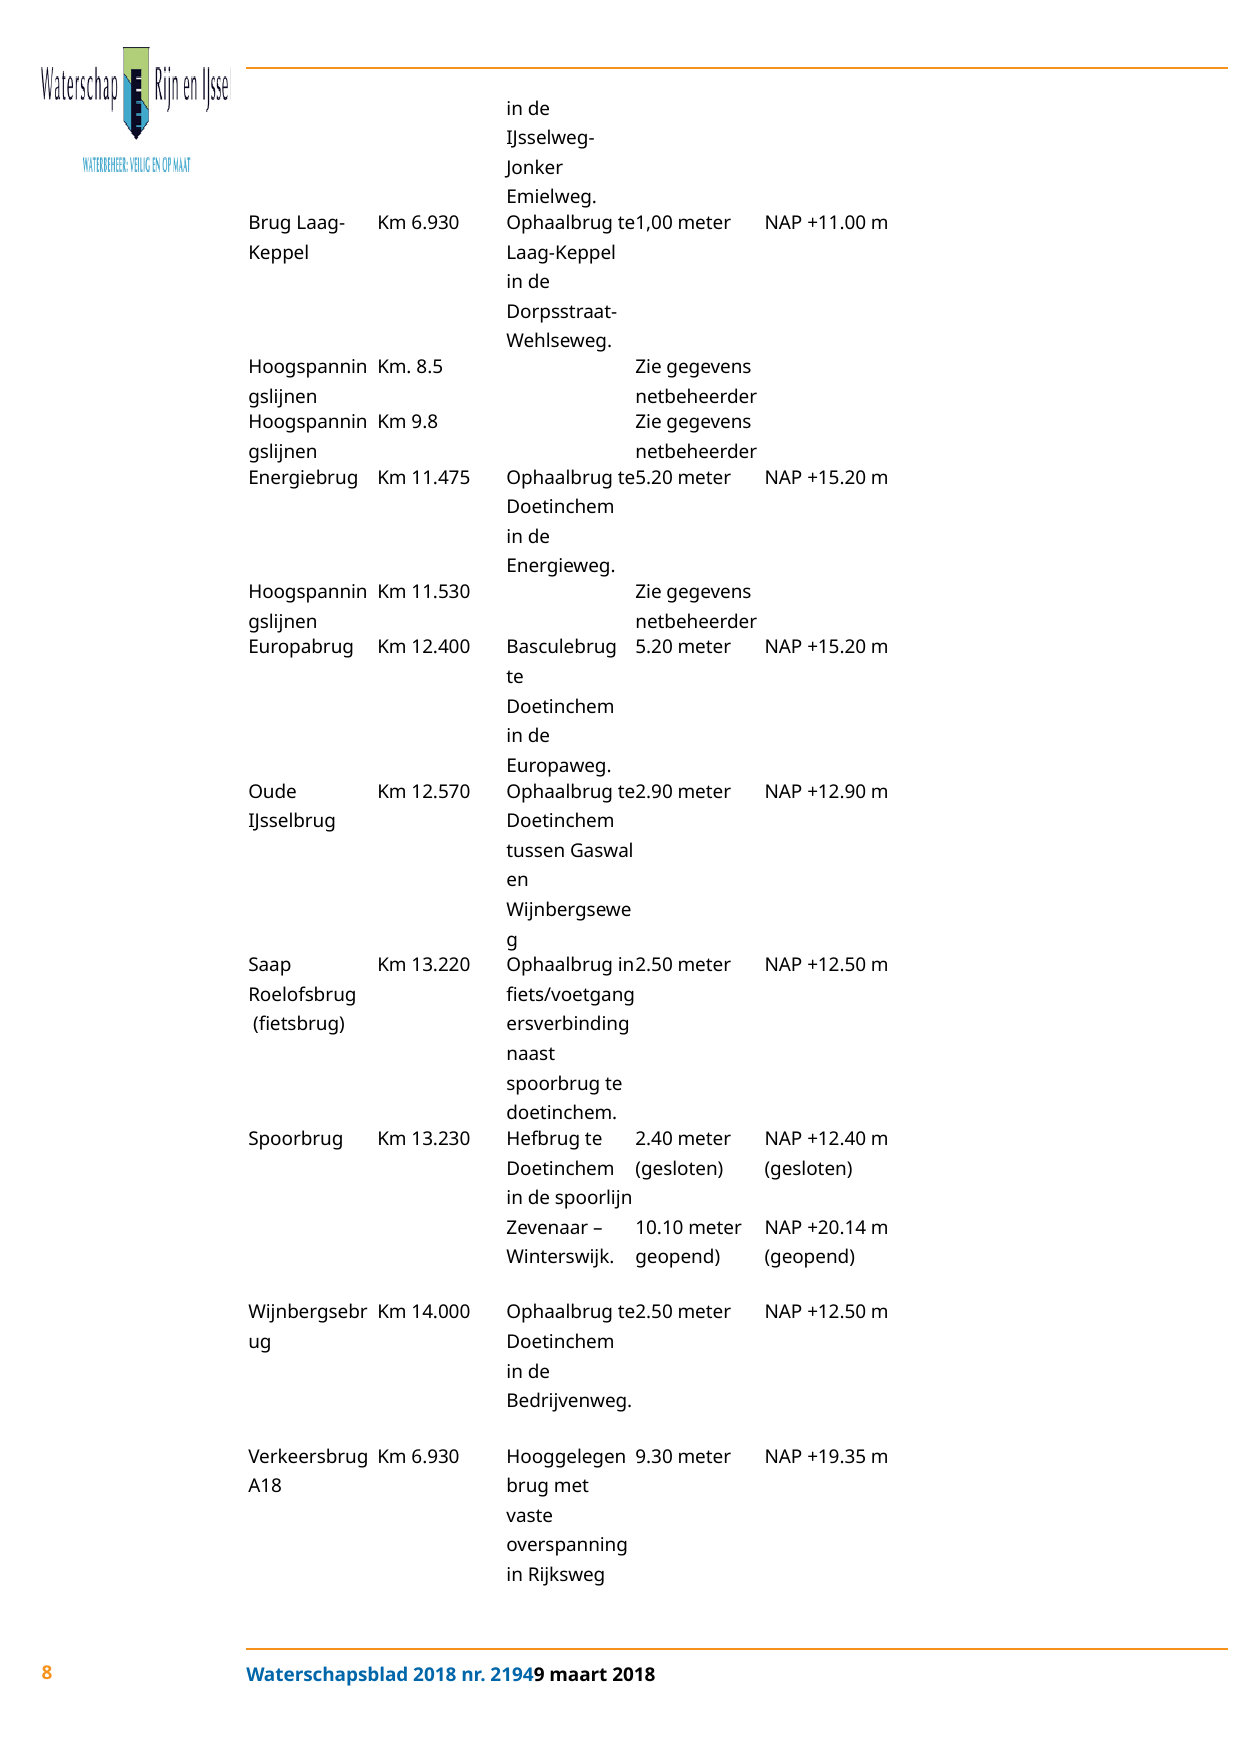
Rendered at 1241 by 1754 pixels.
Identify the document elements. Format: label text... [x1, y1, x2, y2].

table_cell Hoogspanningslijnen [248, 353, 377, 409]
table_cell Zie gegevens netbeheerder [635, 579, 764, 634]
table_cell 5.20 meter [635, 464, 764, 578]
table_cell Hoogspanningslijnen [248, 409, 377, 464]
table_cell [506, 579, 635, 634]
table_cell [635, 95, 764, 209]
table_cell Verkeersbrug A18 [248, 1443, 377, 1587]
table_cell Ophaalbrug te Doetinchem in de Energieweg. [506, 464, 635, 578]
table_cell NAP +12.40 m (gesloten) NAP +20.14 m (geopend) [764, 1125, 893, 1299]
table_cell Energiebrug [248, 464, 377, 578]
table_cell Km 6.930 [377, 1443, 506, 1587]
table_cell NAP +12.50 m [764, 1299, 893, 1443]
table_cell [764, 95, 893, 209]
table_cell Km 11.530 [377, 579, 506, 634]
table_cell 9.30 meter [635, 1443, 764, 1587]
table_cell Km 14.000 [377, 1299, 506, 1443]
table_cell in de IJsselweg-Jonker Emielweg. [506, 95, 635, 209]
table_cell NAP +12.90 m [764, 778, 893, 951]
table_cell Km 9.8 [377, 409, 506, 464]
table_cell 1,00 meter [635, 209, 764, 353]
table_cell 2.40 meter (gesloten) 10.10 meter geopend) [635, 1125, 764, 1299]
table_cell Wijnbergsebrug [248, 1299, 377, 1443]
picture [41, 47, 231, 172]
table_cell Km 12.570 [377, 778, 506, 951]
table_cell NAP +15.20 m [764, 464, 893, 578]
table_cell Ophaalbrug te Doetinchem in de Bedrijvenweg. [506, 1299, 635, 1443]
table_cell Km 6.930 [377, 209, 506, 353]
table_cell Ophaalbrug te Laag-Keppel in de Dorpsstraat-Wehlseweg. [506, 209, 635, 353]
table_cell Km. 8.5 [377, 353, 506, 409]
table_cell Europabrug [248, 634, 377, 778]
table_cell Ophaalbrug in fiets/voetgangersverbinding naast spoorbrug te doetinchem. [506, 951, 635, 1125]
table_cell Km 12.400 [377, 634, 506, 778]
table_cell Km 11.475 [377, 464, 506, 578]
table_cell [248, 95, 377, 209]
table_cell Hooggelegen brug met vaste overspanning in Rijksweg [506, 1443, 635, 1587]
table_cell Zie gegevens netbeheerder [635, 409, 764, 464]
table_cell Km 13.230 [377, 1125, 506, 1299]
table_cell [506, 409, 635, 464]
table_cell Hoogspanningslijnen [248, 579, 377, 634]
table_cell Saap Roelofsbrug (fietsbrug) [248, 951, 377, 1125]
table_cell 2.50 meter [635, 1299, 764, 1443]
table_cell Ophaalbrug te Doetinchem tussen Gaswal en Wijnbergseweg [506, 778, 635, 951]
table_cell [764, 579, 893, 634]
table_cell NAP +15.20 m [764, 634, 893, 778]
table_cell Hefbrug te Doetinchem in de spoorlijn Zevenaar – Winterswijk. [506, 1125, 635, 1299]
table_cell Basculebrug te Doetinchem in de Europaweg. [506, 634, 635, 778]
table_cell [764, 353, 893, 409]
table_cell Oude IJsselbrug [248, 778, 377, 951]
table_cell NAP +12.50 m [764, 951, 893, 1125]
table_cell Brug Laag-Keppel [248, 209, 377, 353]
table_cell 2.90 meter [635, 778, 764, 951]
table_cell 2.50 meter [635, 951, 764, 1125]
table_cell Spoorbrug [248, 1125, 377, 1299]
table_cell NAP +19.35 m [764, 1443, 893, 1587]
table_cell Km 13.220 [377, 951, 506, 1125]
table_cell Zie gegevens netbeheerder [635, 353, 764, 409]
table_cell [506, 353, 635, 409]
table_cell 5.20 meter [635, 634, 764, 778]
table_cell [764, 409, 893, 464]
table_cell NAP +11.00 m [764, 209, 893, 353]
table_cell [377, 95, 506, 209]
